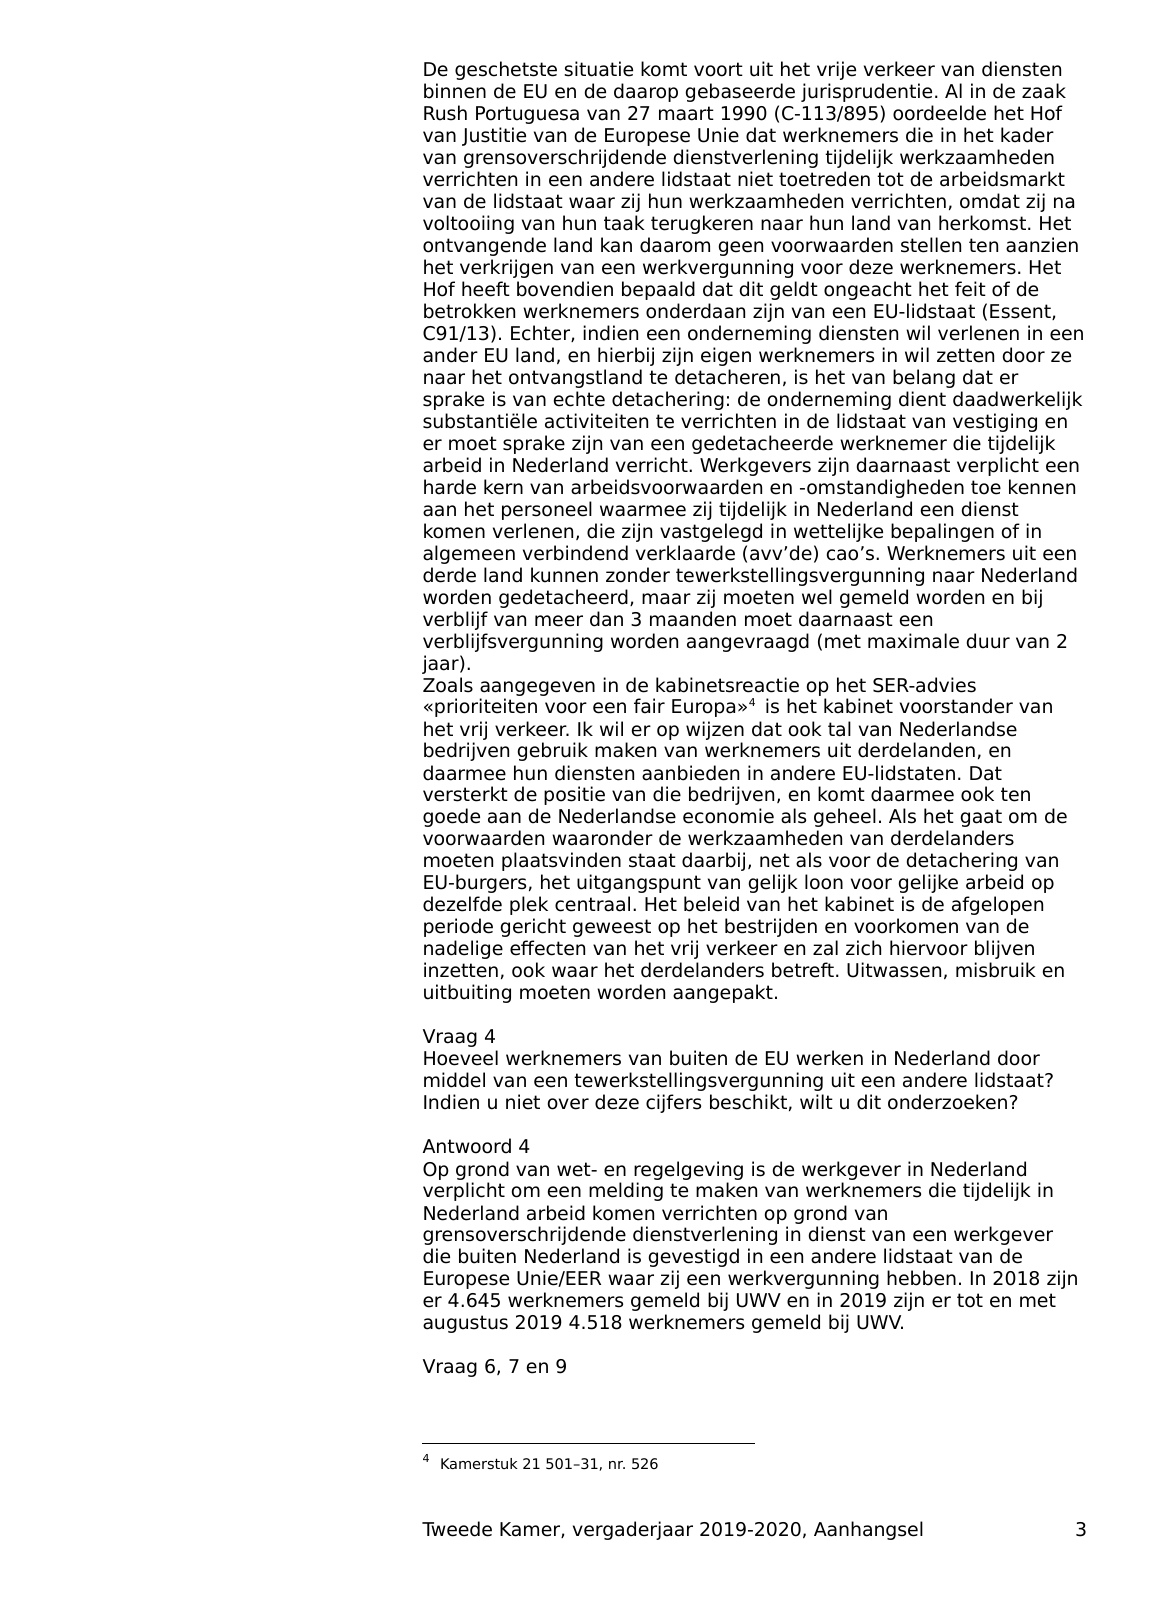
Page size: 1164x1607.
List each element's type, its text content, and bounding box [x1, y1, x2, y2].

text Hoeveel werknemers van buiten de EU werken in Nederland door middel van een tewerkstellingsvergunning uit een andere lidstaat? Indien u niet over deze cijfers beschikt, wilt u dit onderzoeken? [422, 1048, 1087, 1114]
text Zoals aangegeven in de kabinetsreactie op het SER-advies «prioriteiten voor een fair Europa» is het kabinet voorstander van het vrij verkeer. Ik wil er op wijzen dat ook tal van Nederlandse bedrijven gebruik maken van werknemers uit derdelanden, en daarmee hun diensten aanbieden in andere EU-lidstaten. Dat versterkt de positie van die bedrijven, en komt daarmee ook ten goede aan de Nederlandse economie als geheel. Als het gaat om de voorwaarden waaronder de werkzaamheden van derdelanders moeten plaatsvinden staat daarbij, net als voor de detachering van EU-burgers, het uitgangspunt van gelijk loon voor gelijke arbeid op dezelfde plek centraal. Het beleid van het kabinet is de afgelopen periode gericht geweest op het bestrijden en voorkomen van de nadelige effecten van het vrij verkeer en zal zich hiervoor blijven inzetten, ook waar het derdelanders betreft. Uitwassen, misbruik en uitbuiting moeten worden aangepakt. [422, 674, 1087, 1004]
text Op grond van wet- en regelgeving is de werkgever in Nederland verplicht om een melding te maken van werknemers die tijdelijk in Nederland arbeid komen verrichten op grond van grensoverschrijdende dienstverlening in dienst van een werkgever die buiten Nederland is gevestigd in een andere lidstaat van de Europese Unie/EER waar zij een werkvergunning hebben. In 2018 zijn er 4.645 werknemers gemeld bij UWV en in 2019 zijn er tot en met augustus 2019 4.518 werknemers gemeld bij UWV. [422, 1158, 1087, 1334]
text Vraag 4 [422, 1026, 1087, 1048]
text De geschetste situatie komt voort uit het vrije verkeer van diensten binnen de EU en de daarop gebaseerde jurisprudentie. Al in de zaak Rush Portuguesa van 27 maart 1990 (C-113/895) oordeelde het Hof van Justitie van de Europese Unie dat werknemers die in het kader van grensoverschrijdende dienstverlening tijdelijk werkzaamheden verrichten in een andere lidstaat niet toetreden tot de arbeidsmarkt van de lidstaat waar zij hun werkzaamheden verrichten, omdat zij na voltooiing van hun taak terugkeren naar hun land van herkomst. Het ontvangende land kan daarom geen voorwaarden stellen ten aanzien het verkrijgen van een werkvergunning voor deze werknemers. Het Hof heeft bovendien bepaald dat dit geldt ongeacht het feit of de betrokken werknemers onderdaan zijn van een EU-lidstaat (Essent, C91/13). Echter, indien een onderneming diensten wil verlenen in een ander EU land, en hierbij zijn eigen werknemers in wil zetten door ze naar het ontvangstland te detacheren, is het van belang dat er sprake is van echte detachering: de onderneming dient daadwerkelijk substantiële activiteiten te verrichten in de lidstaat van vestiging en er moet sprake zijn van een gedetacheerde werknemer die tijdelijk arbeid in Nederland verricht. Werkgevers zijn daarnaast verplicht een harde kern van arbeidsvoorwaarden en -omstandigheden toe kennen aan het personeel waarmee zij tijdelijk in Nederland een dienst komen verlenen, die zijn vastgelegd in wettelijke bepalingen of in algemeen verbindend verklaarde (avv’de) cao’s. Werknemers uit een derde land kunnen zonder tewerkstellingsvergunning naar Nederland worden gedetacheerd, maar zij moeten wel gemeld worden en bij verblijf van meer dan 3 maanden moet daarnaast een verblijfsvergunning worden aangevraagd (met maximale duur van 2 jaar). [422, 59, 1087, 674]
text Kamerstuk 21 501–31, nr. 526 [422, 1452, 1087, 1474]
text Vraag 6, 7 en 9 [422, 1356, 1087, 1378]
text Antwoord 4 [422, 1136, 1087, 1158]
